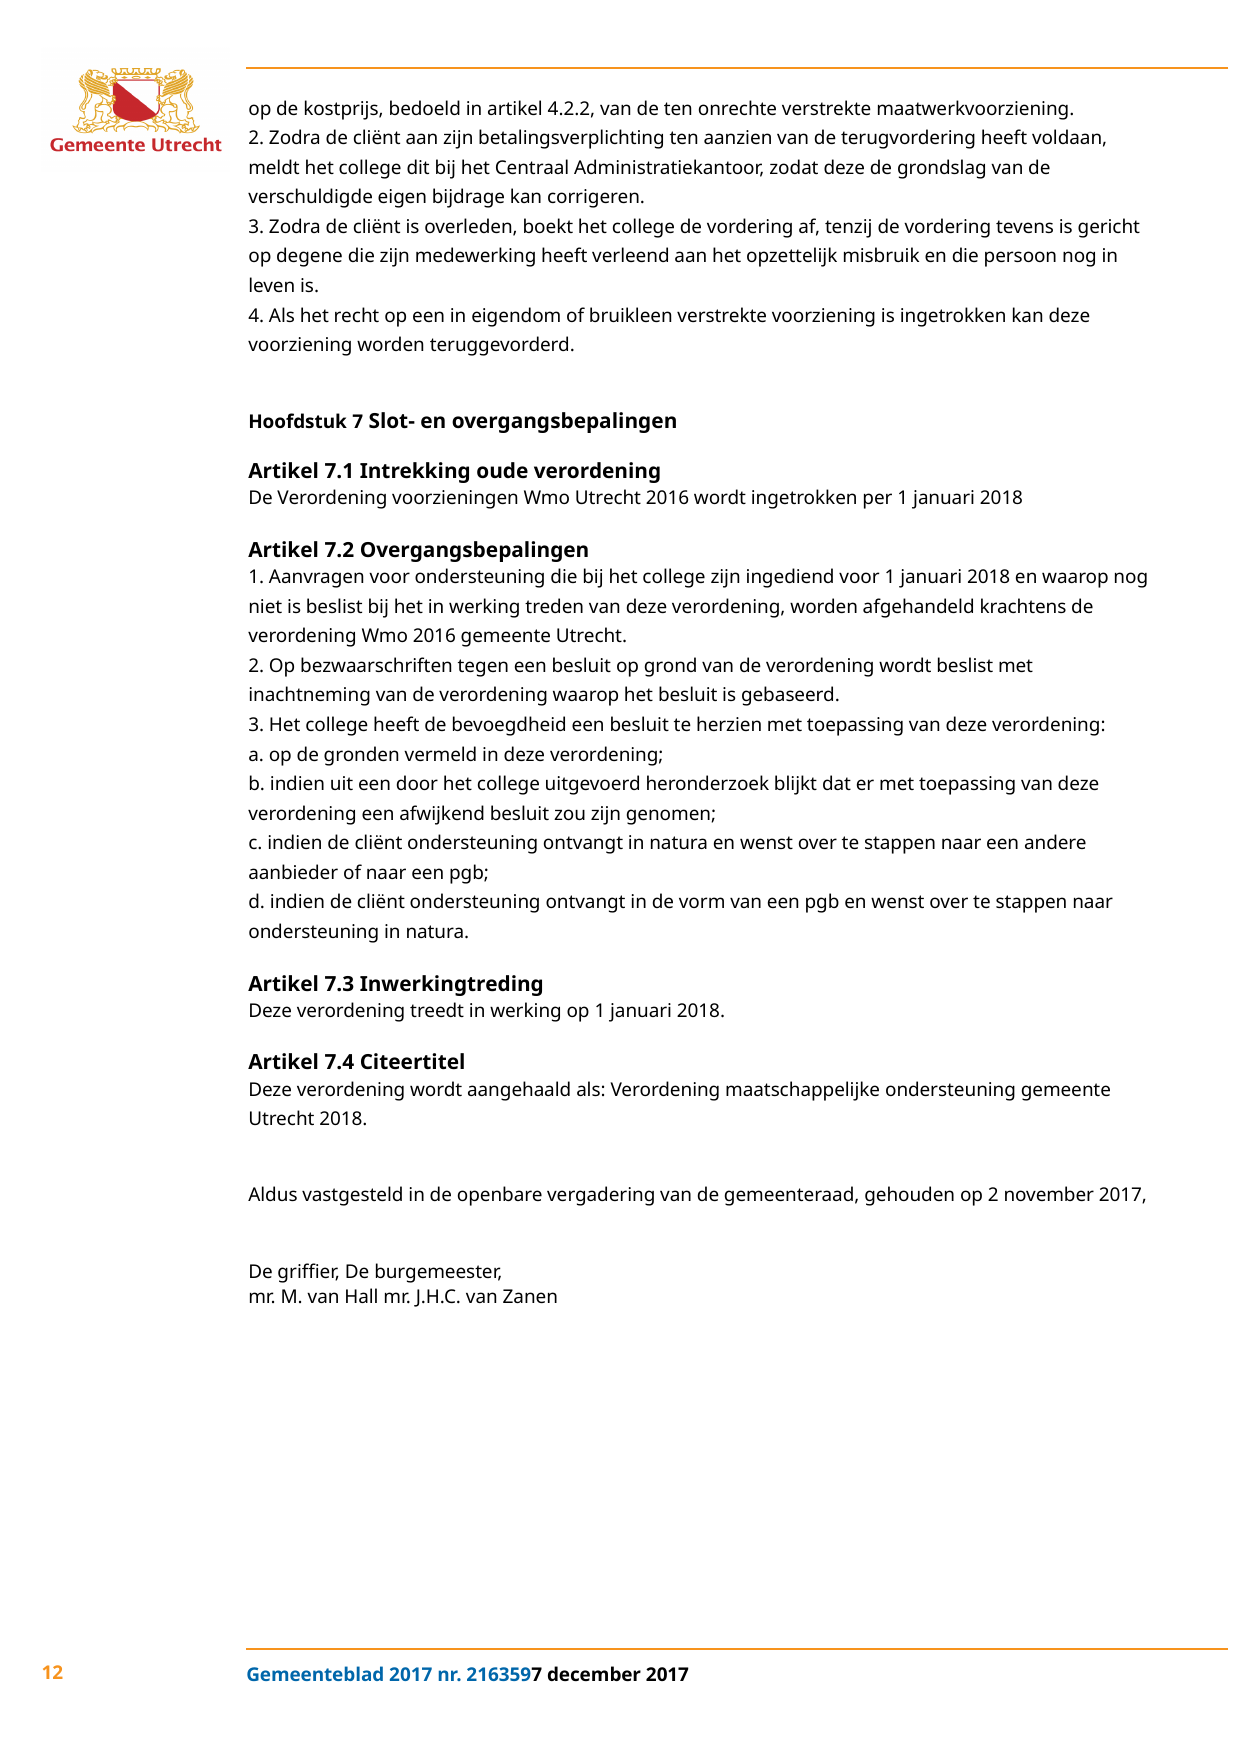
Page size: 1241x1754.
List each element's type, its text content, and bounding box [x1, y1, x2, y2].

text 2. Op bezwaarschriften tegen een besluit op grond van de verordening wordt beslist met inachtneming van de verordening waarop het besluit is gebaseerd. [248, 652, 1152, 707]
picture [41, 47, 231, 172]
text op de kostprijs, bedoeld in artikel 4.2.2, van de ten onrechte verstrekte maatwerkvoorziening. [248, 95, 1152, 121]
text a. op de gronden vermeld in deze verordening; [248, 741, 1152, 766]
text Artikel 7.3 Inwerkingtreding [248, 969, 1152, 997]
text Hoofdstuk 7 Slot- en overgangsbepalingen [248, 407, 1152, 435]
text Artikel 7.4 Citeertitel [248, 1047, 1152, 1076]
text 4. Als het recht op een in eigendom of bruikleen verstrekte voorziening is ingetrokken kan deze voorziening worden teruggevorderd. [248, 302, 1152, 357]
text Aldus vastgesteld in de openbare vergadering van de gemeenteraad, gehouden op 2 november 2017, [248, 1181, 1152, 1206]
text 3. Het college heeft de bevoegdheid een besluit te herzien met toepassing van deze verordening: [248, 711, 1152, 737]
text mr. M. van Hall mr. J.H.C. van Zanen [248, 1284, 1152, 1309]
text De griffier, De burgemeester, [248, 1258, 1152, 1284]
text 3. Zodra de cliënt is overleden, boekt het college de vordering af, tenzij de vordering tevens is gericht op degene die zijn medewerking heeft verleend aan het opzettelijk misbruik en die persoon nog in leven is. [248, 213, 1152, 298]
text Artikel 7.1 Intrekking oude verordening [248, 456, 1152, 484]
text Deze verordening treedt in werking op 1 januari 2018. [248, 997, 1152, 1023]
text b. indien uit een door het college uitgevoerd heronderzoek blijkt dat er met toepassing van deze verordening een afwijkend besluit zou zijn genomen; [248, 770, 1152, 826]
text c. indien de cliënt ondersteuning ontvangt in natura en wenst over te stappen naar een andere aanbieder of naar een pgb; [248, 829, 1152, 885]
text Artikel 7.2 Overgangsbepalingen [248, 535, 1152, 563]
text 2. Zodra de cliënt aan zijn betalingsverplichting ten aanzien van de terugvordering heeft voldaan, meldt het college dit bij het Centraal Administratiekantoor, zodat deze de grondslag van de verschuldigde eigen bijdrage kan corrigeren. [248, 124, 1152, 209]
text 1. Aanvragen voor ondersteuning die bij het college zijn ingediend voor 1 januari 2018 en waarop nog niet is beslist bij het in werking treden van deze verordening, worden afgehandeld krachtens de verordening Wmo 2016 gemeente Utrecht. [248, 563, 1152, 648]
text d. indien de cliënt ondersteuning ontvangt in de vorm van een pgb en wenst over te stappen naar ondersteuning in natura. [248, 889, 1152, 944]
text Deze verordening wordt aangehaald als: Verordening maatschappelijke ondersteuning gemeente Utrecht 2018. [248, 1076, 1152, 1131]
text De Verordening voorzieningen Wmo Utrecht 2016 wordt ingetrokken per 1 januari 2018 [248, 484, 1152, 510]
